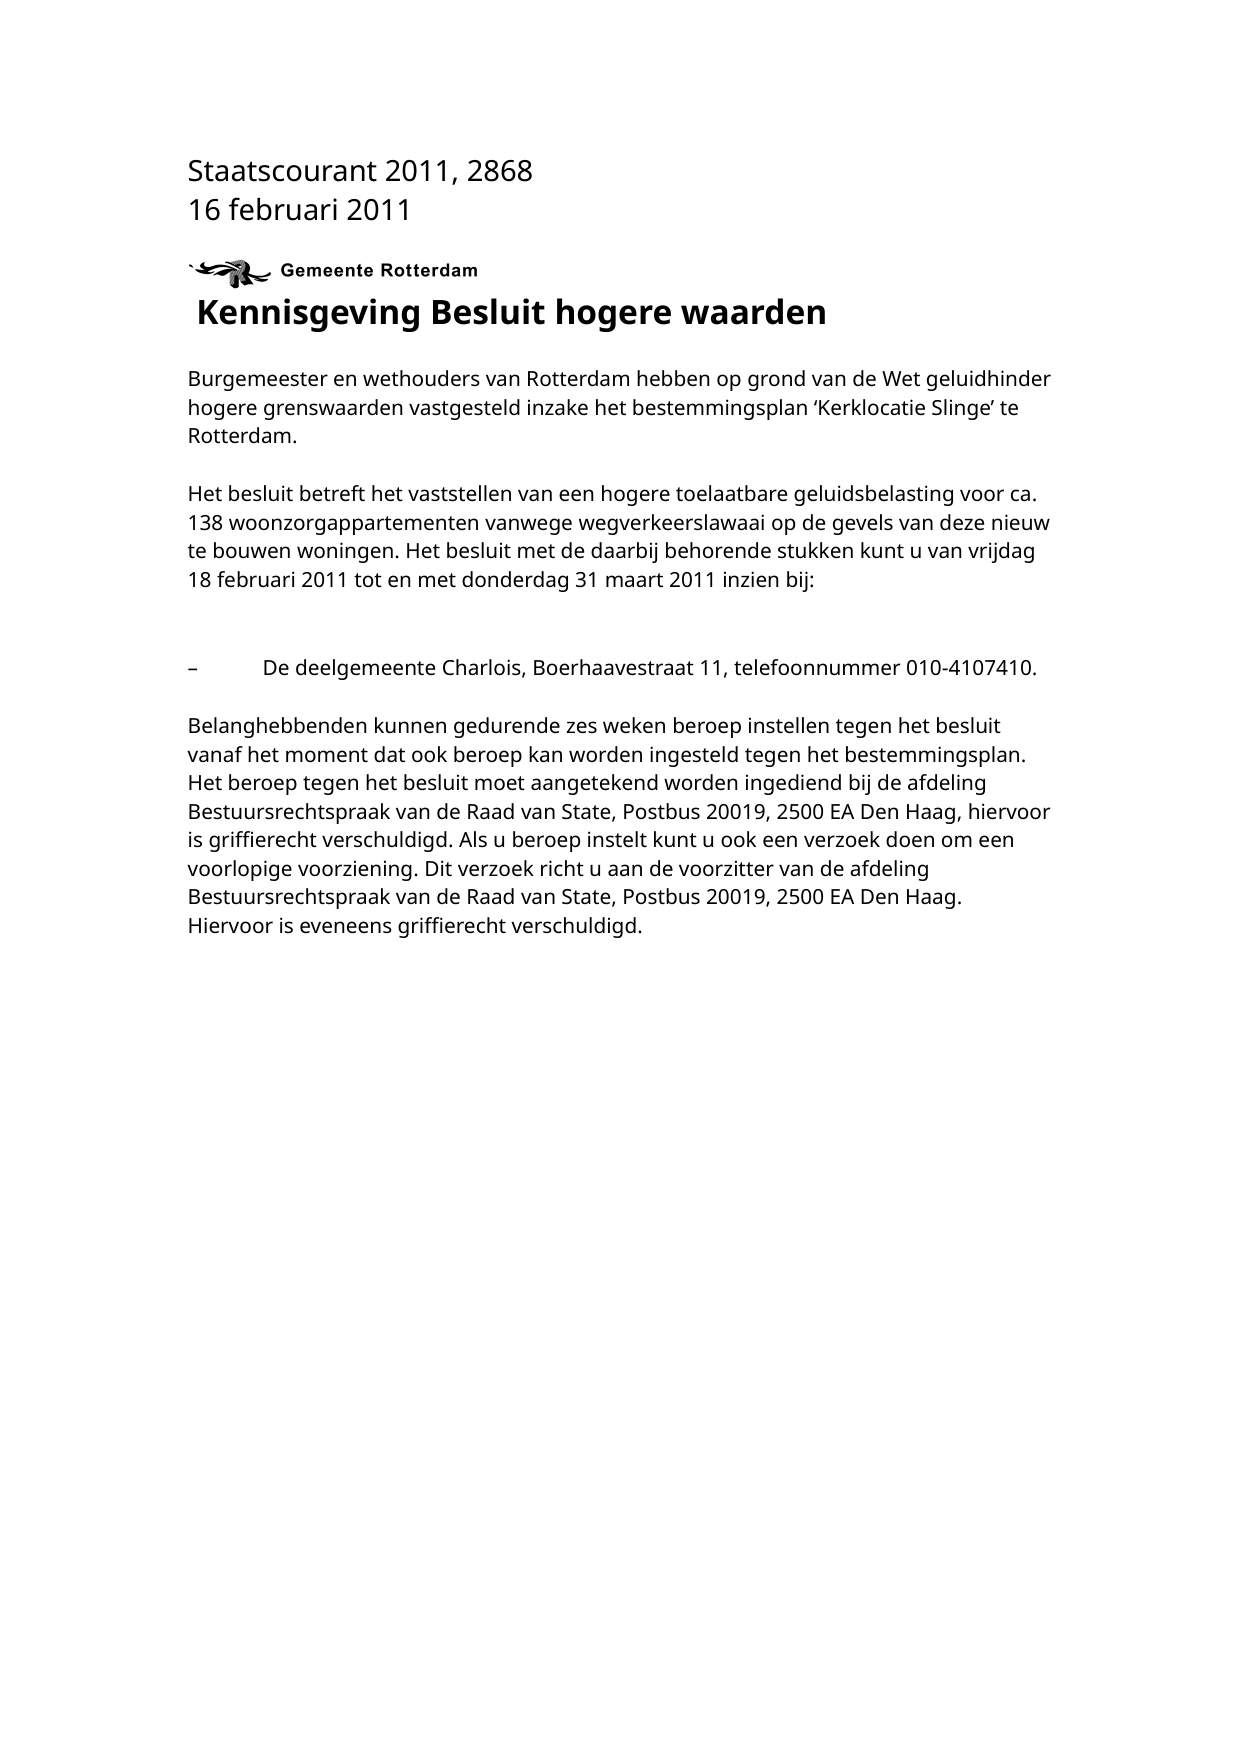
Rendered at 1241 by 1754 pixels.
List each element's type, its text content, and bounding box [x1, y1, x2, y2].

list De deelgemeente Charlois, Boerhaavestraat 11, telefoonnummer 010-4107410. [187, 653, 1053, 682]
text Burgemeester en wethouders van Rotterdam hebben op grond van de Wet geluidhinder hogere grenswaarden vastgesteld inzake het bestemmingsplan ‘Kerklocatie Slinge’ te Rotterdam. [187, 364, 1053, 449]
text Het besluit betreft het vaststellen van een hogere toelaatbare geluidsbelasting voor ca. 138 woonzorgappartementen vanwege wegverkeerslawaai op de gevels van deze nieuw te bouwen woningen. Het besluit met de daarbij behorende stukken kunt u van vrijdag 18 februari 2011 tot en met donderdag 31 maart 2011 inzien bij: [187, 479, 1053, 593]
picture [187, 258, 477, 289]
text Staatscourant 2011, 2868 [187, 150, 1053, 190]
subtitle Kennisgeving Besluit hogere waarden [187, 271, 1053, 334]
text 16 februari 2011 [187, 190, 1053, 229]
text Belanghebbenden kunnen gedurende zes weken beroep instellen tegen het besluit vanaf het moment dat ook beroep kan worden ingesteld tegen het bestemmingsplan. Het beroep tegen het besluit moet aangetekend worden ingediend bij de afdeling Bestuursrechtspraak van de Raad van State, Postbus 20019, 2500 EA Den Haag, hiervoor is griffierecht verschuldigd. Als u beroep instelt kunt u ook een verzoek doen om een voorlopige voorziening. Dit verzoek richt u aan de voorzitter van de afdeling Bestuursrechtspraak van de Raad van State, Postbus 20019, 2500 EA Den Haag. Hiervoor is eveneens griffierecht verschuldigd. [187, 712, 1053, 939]
